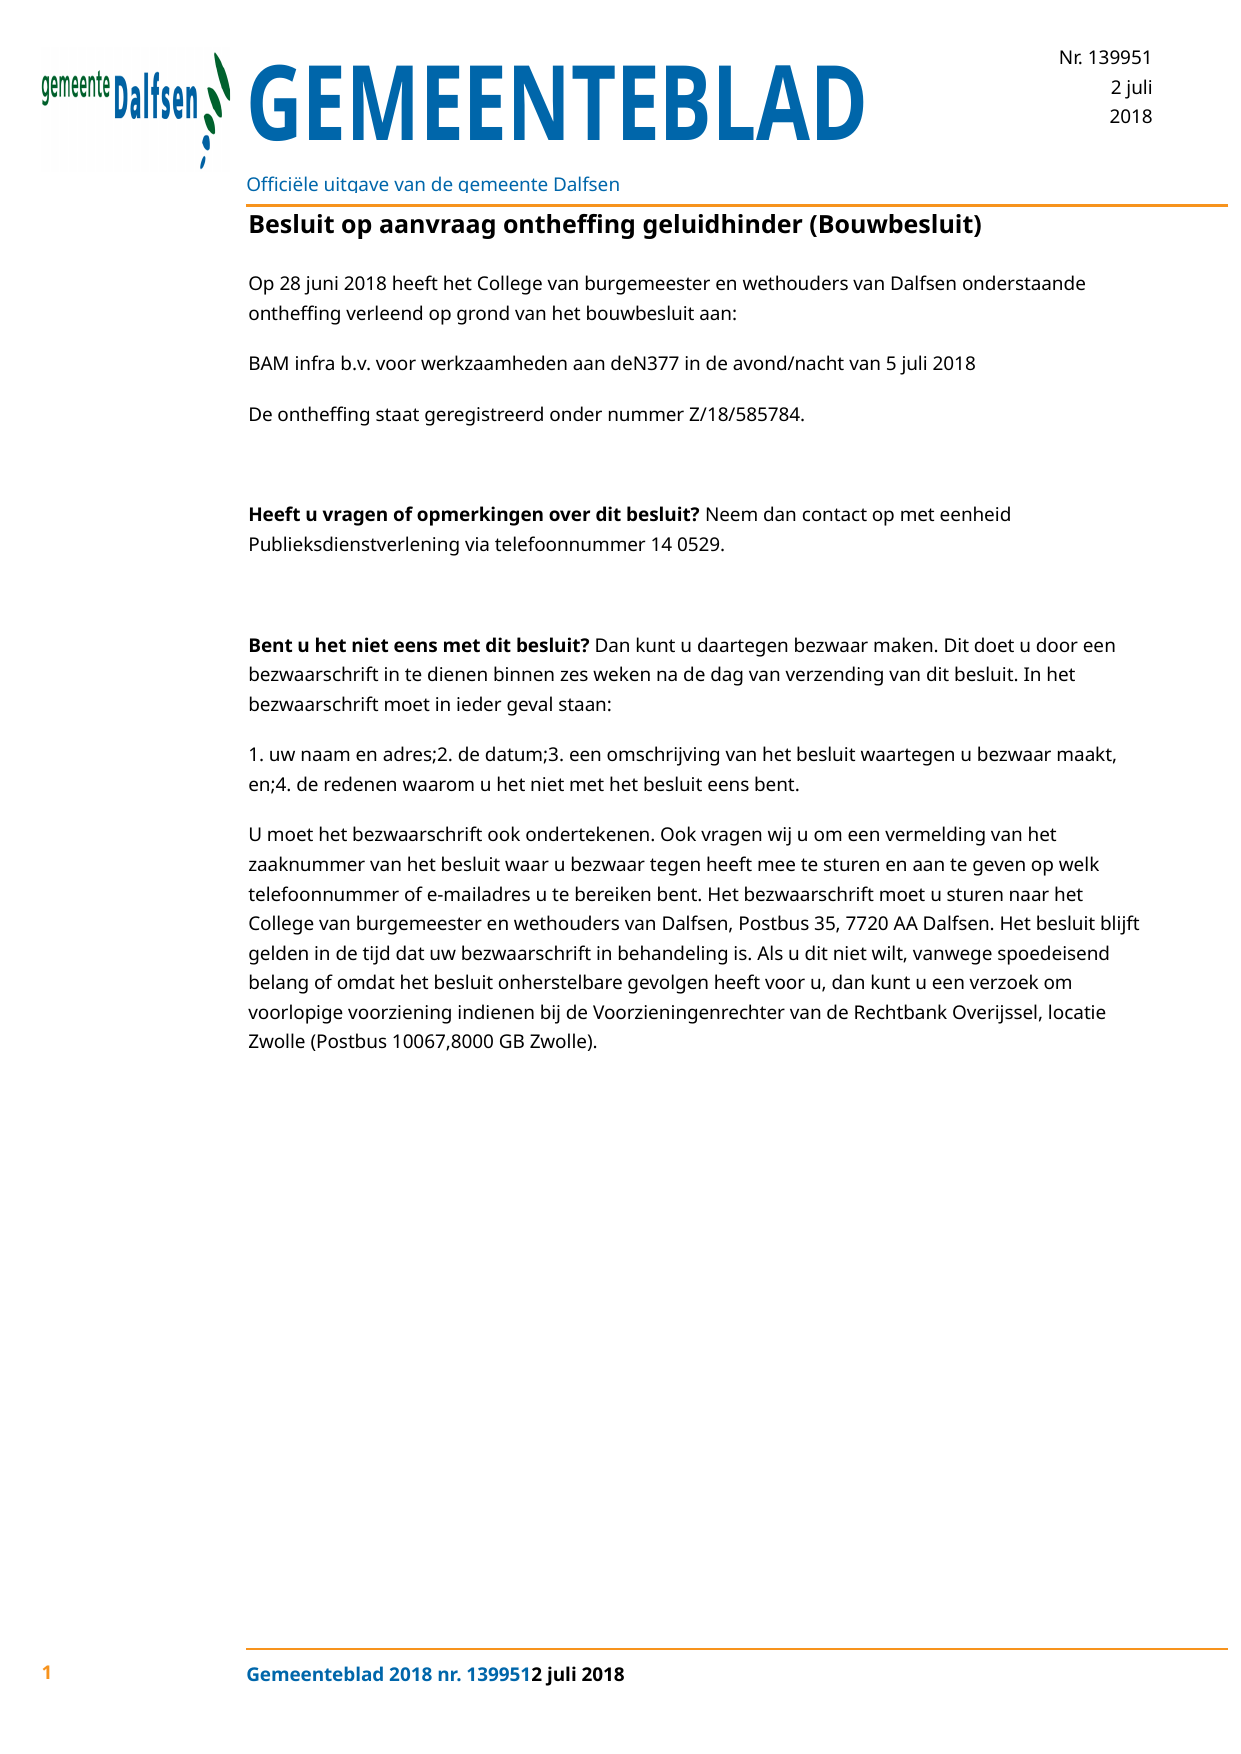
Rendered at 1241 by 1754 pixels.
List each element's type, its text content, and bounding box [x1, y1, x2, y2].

text Besluit op aanvraag ontheffing geluidhinder (Bouwbesluit) [248, 207, 1152, 241]
picture [41, 47, 231, 172]
text 1. uw naam en adres;2. de datum;3. een omschrijving van het besluit waartegen u bezwaar maakt, en;4. de redenen waarom u het niet met het besluit eens bent. [248, 742, 1152, 797]
text Heeft u vragen of opmerkingen over dit besluit? Neem dan contact op met eenheid Publieksdienstverlening via telefoonnummer 14 0529. [248, 502, 1152, 557]
text U moet het bezwaarschrift ook ondertekenen. Ook vragen wij u om een vermelding van het zaaknummer van het besluit waar u bezwaar tegen heeft mee te sturen en aan te geven op welk telefoonnummer of e-mailadres u te bereiken bent. Het bezwaarschrift moet u sturen naar het College van burgemeester en wethouders van Dalfsen, Postbus 35, 7720 AA Dalfsen. Het besluit blijft gelden in de tijd dat uw bezwaarschrift in behandeling is. Als u dit niet wilt, vanwege spoedeisend belang of omdat het besluit onherstelbare gevolgen heeft voor u, dan kunt u een verzoek om voorlopige voorziening indienen bij de Voorzieningenrechter van de Rechtbank Overijssel, locatie Zwolle (Postbus 10067,8000 GB Zwolle). [248, 822, 1152, 1054]
text De ontheffing staat geregistreerd onder nummer Z/18/585784. [248, 401, 1152, 426]
text Bent u het niet eens met dit besluit? Dan kunt u daartegen bezwaar maken. Dit doet u door een bezwaarschrift in te dienen binnen zes weken na de dag van verzending van dit besluit. In het bezwaarschrift moet in ieder geval staan: [248, 632, 1152, 717]
text Op 28 juni 2018 heeft het College van burgemeester en wethouders van Dalfsen onderstaande ontheffing verleend op grond van het bouwbesluit aan: [248, 270, 1152, 326]
text BAM infra b.v. voor werkzaamheden aan deN377 in de avond/nacht van 5 juli 2018 [248, 350, 1152, 376]
